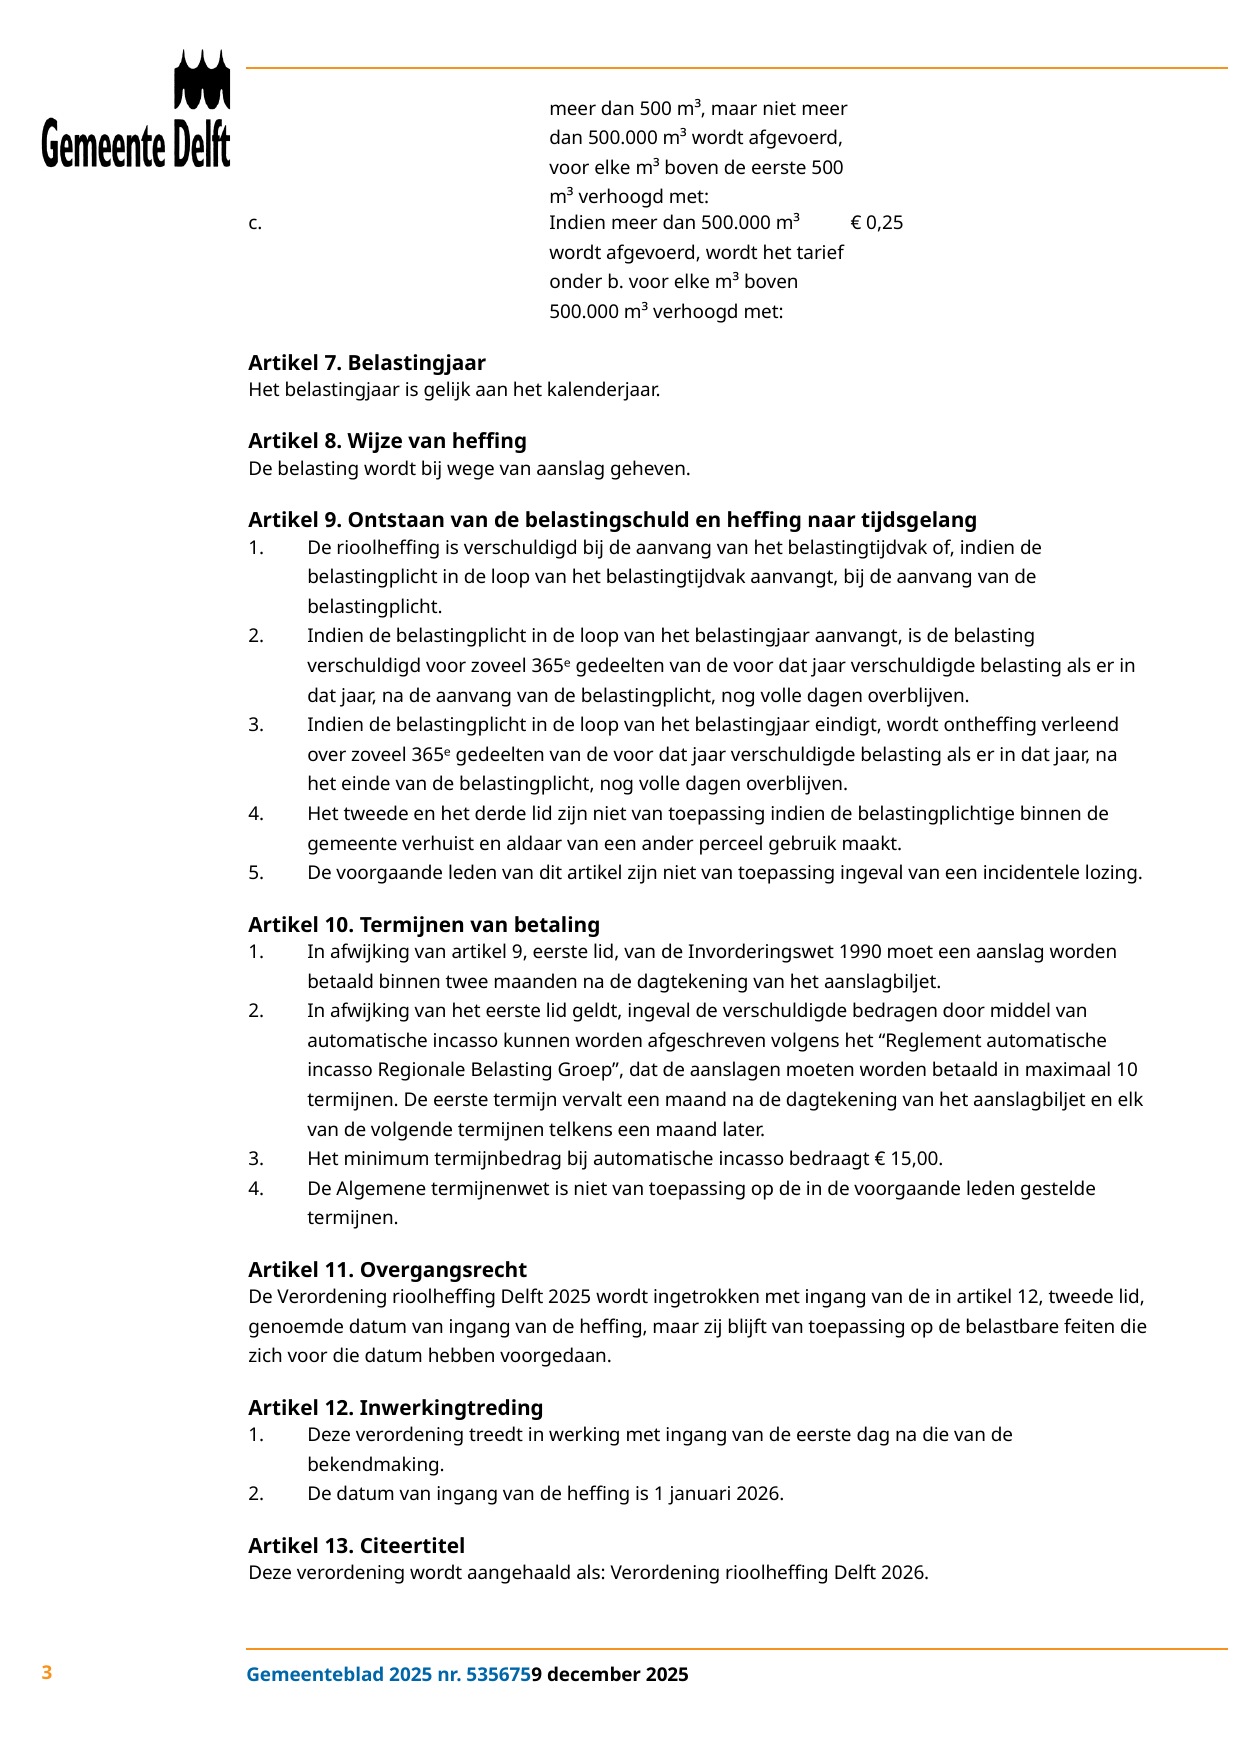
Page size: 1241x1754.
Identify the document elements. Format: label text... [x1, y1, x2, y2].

list In afwijking van artikel 9, eerste lid, van de Invorderingswet 1990 moet een aanslag worden betaald binnen twee maanden na de dagtekening van het aanslagbiljet. [248, 938, 1152, 993]
list Deze verordening treedt in werking met ingang van de eerste dag na die van de bekendmaking. [248, 1421, 1152, 1477]
table_cell Indien meer dan 500.000 m³ wordt afgevoerd, wordt het tarief onder b. voor elke m³ boven 500.000 m³ verhoogd met: [549, 209, 850, 324]
text Artikel 12. Inwerkingtreding [248, 1393, 1152, 1421]
list De rioolheffing is verschuldigd bij de aanvang van het belastingtijdvak of, indien de belastingplicht in de loop van het belastingtijdvak aanvangt, bij de aanvang van de belastingplicht. [248, 534, 1152, 619]
text Deze verordening wordt aangehaald als: Verordening rioolheffing Delft 2026. [248, 1559, 1152, 1585]
list In afwijking van het eerste lid geldt, ingeval de verschuldigde bedragen door middel van automatische incasso kunnen worden afgeschreven volgens het “Reglement automatische incasso Regionale Belasting Groep”, dat de aanslagen moeten worden betaald in maximaal 10 termijnen. De eerste termijn vervalt een maand na de dagtekening van het aanslagbiljet en elk van de volgende termijnen telkens een maand later. [248, 997, 1152, 1141]
list De voorgaande leden van dit artikel zijn niet van toepassing ingeval van een incidentele lozing. [248, 859, 1152, 885]
text De belasting wordt bij wege van aanslag geheven. [248, 455, 1152, 481]
table_cell meer dan 500 m³, maar niet meer dan 500.000 m³ wordt afgevoerd, voor elke m³ boven de eerste 500 m³ verhoogd met: [549, 95, 850, 209]
table_cell € 0,25 [850, 209, 1152, 324]
text Artikel 7. Belastingjaar [248, 348, 1152, 376]
text Artikel 13. Citeertitel [248, 1531, 1152, 1559]
list Het minimum termijnbedrag bij automatische incasso bedraagt € 15,00. [248, 1145, 1152, 1171]
list Indien de belastingplicht in de loop van het belastingjaar eindigt, wordt ontheffing verleend over zoveel 365ᵉ gedeelten van de voor dat jaar verschuldigde belasting als er in dat jaar, na het einde van de belastingplicht, nog volle dagen overblijven. [248, 711, 1152, 796]
text Artikel 8. Wijze van heffing [248, 427, 1152, 455]
list Indien de belastingplicht in de loop van het belastingjaar aanvangt, is de belasting verschuldigd voor zoveel 365ᵉ gedeelten van de voor dat jaar verschuldigde belasting als er in dat jaar, na de aanvang van de belastingplicht, nog volle dagen overblijven. [248, 623, 1152, 708]
text De Verordening rioolheffing Delft 2025 wordt ingetrokken met ingang van de in artikel 12, tweede lid, genoemde datum van ingang van de heffing, maar zij blijft van toepassing op de belastbare feiten die zich voor die datum hebben voorgedaan. [248, 1283, 1152, 1368]
table_cell [850, 95, 1152, 209]
text Artikel 9. Ontstaan van de belastingschuld en heffing naar tijdsgelang [248, 506, 1152, 534]
text Het belastingjaar is gelijk aan het kalenderjaar. [248, 376, 1152, 402]
table_cell c. [248, 209, 549, 324]
list Het tweede en het derde lid zijn niet van toepassing indien de belastingplichtige binnen de gemeente verhuist en aldaar van een ander perceel gebruik maakt. [248, 800, 1152, 856]
list De datum van ingang van de heffing is 1 januari 2026. [248, 1481, 1152, 1506]
table_cell [248, 95, 549, 209]
list De Algemene termijnenwet is niet van toepassing op de in de voorgaande leden gestelde termijnen. [248, 1175, 1152, 1230]
text Artikel 10. Termijnen van betaling [248, 910, 1152, 938]
text Artikel 11. Overgangsrecht [248, 1255, 1152, 1283]
picture [41, 47, 231, 172]
